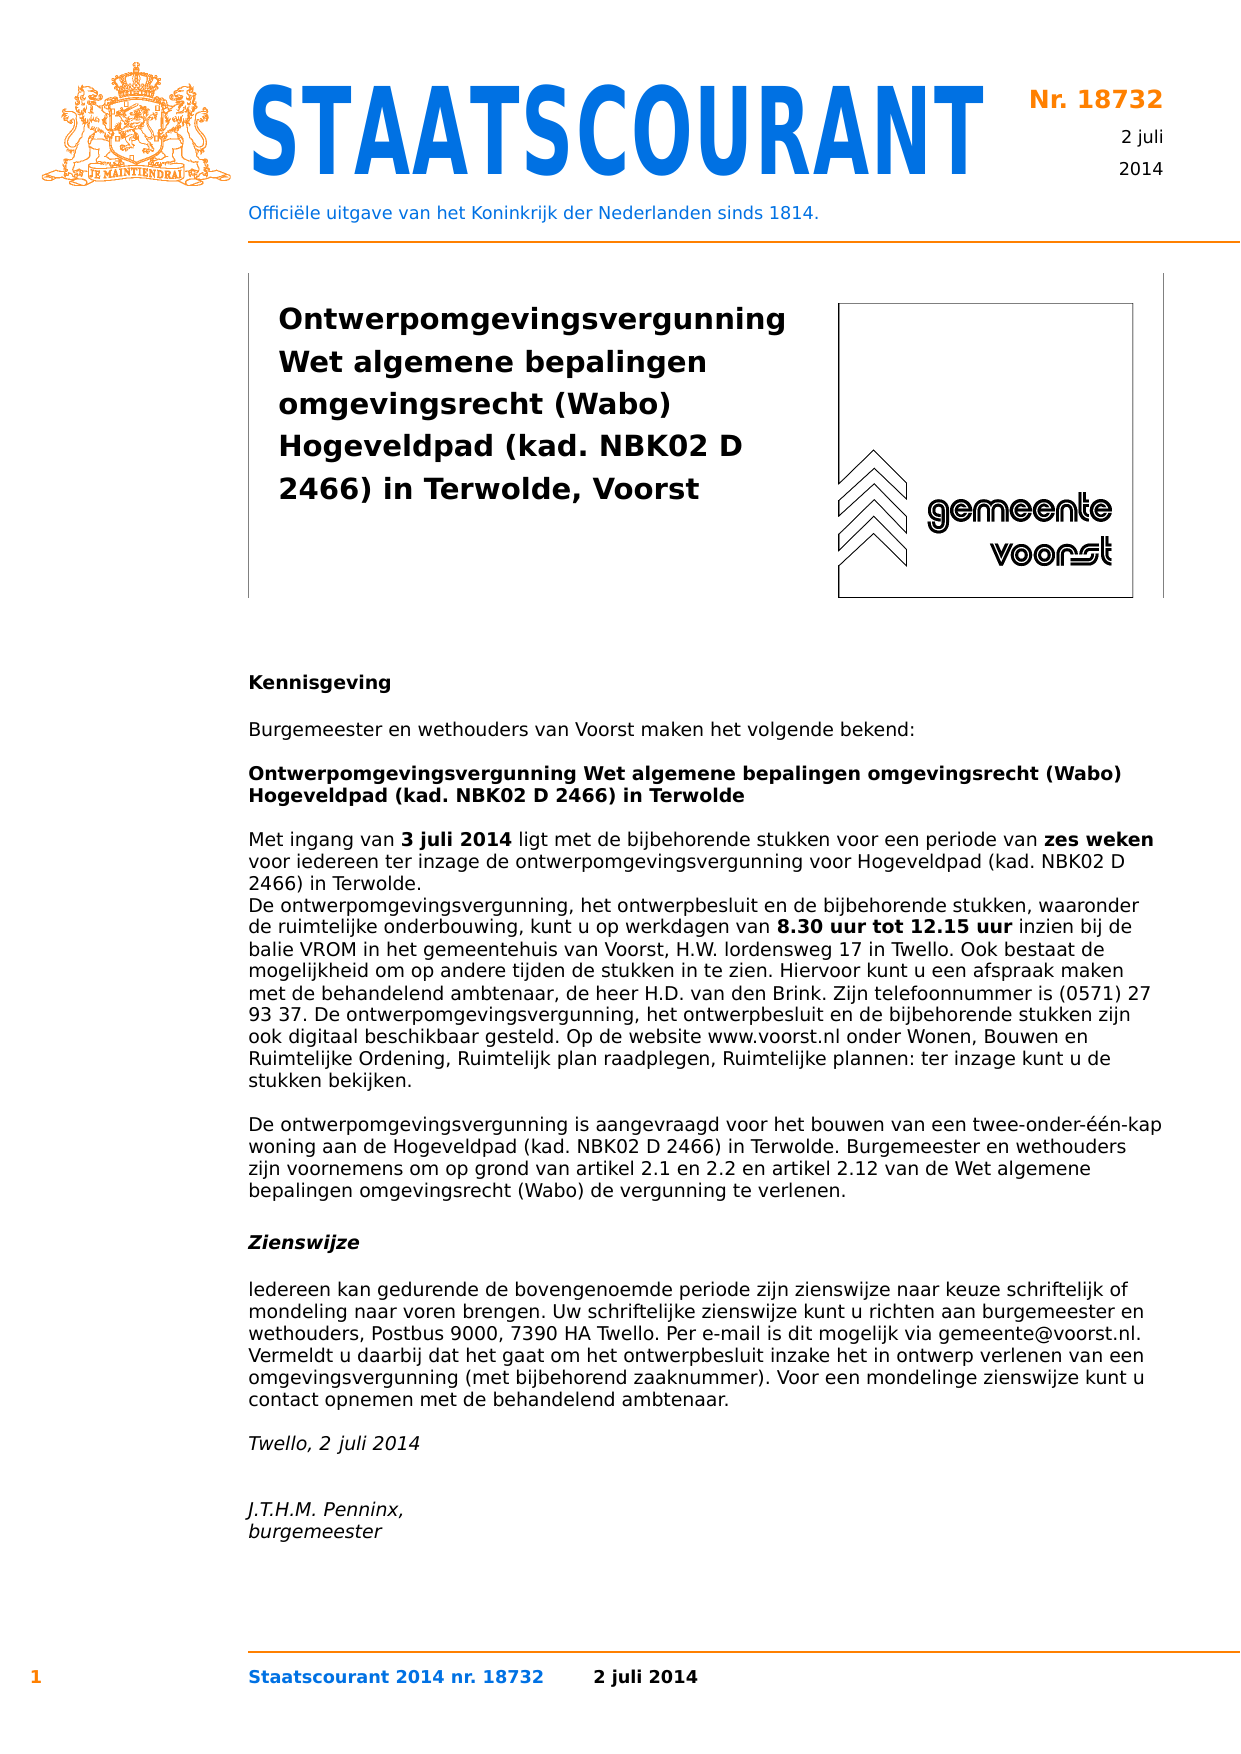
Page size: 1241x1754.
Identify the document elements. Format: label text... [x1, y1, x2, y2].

text J.T.H.M. Penninx, burgemeester [248, 1477, 1163, 1543]
text ledereen kan gedurende de bovengenoemde periode zijn zienswijze naar keuze schriftelijk of mondeling naar voren brengen. Uw schriftelijke zienswijze kunt u richten aan burgemeester en wethouders, Postbus 9000, 7390 HA Twello. Per e-mail is dit mogelijk via gemeente@voorst.nl. Vermeldt u daarbij dat het gaat om het ontwerpbesluit inzake het in ontwerp verlenen van een omgevingsvergunning (met bijbehorend zaaknummer). Voor een mondelinge zienswijze kunt u contact opnemen met de behandelend ambtenaar. [248, 1279, 1163, 1411]
text Twello, 2 juli 2014 [248, 1433, 1163, 1455]
text De ontwerpomgevingsvergunning, het ontwerpbesluit en de bijbehorende stukken, waaronder de ruimtelijke onderbouwing, kunt u op werkdagen van 8.30 uur tot 12.15 uur inzien bij de balie VROM in het gemeentehuis van Voorst, H.W. lordensweg 17 in Twello. Ook bestaat de mogelijkheid om op andere tijden de stukken in te zien. Hiervoor kunt u een afspraak maken met de behandelend ambtenaar, de heer H.D. van den Brink. Zijn telefoonnummer is (0571) 27 93 37. De ontwerpomgevingsvergunning, het ontwerpbesluit en de bijbehorende stukken zijn ook digitaal beschikbaar gesteld. Op de website www.voorst.nl onder Wonen, Bouwen en Ruimtelijke Ordening, Ruimtelijk plan raadplegen, Ruimtelijke plannen: ter inzage kunt u de stukken bekijken. [248, 894, 1163, 1092]
table_header Nr. 18732 [998, 62, 1240, 121]
text Ontwerpomgevingsvergunning Wet algemene bepalingen omgevingsrecht (Wabo) Hogeveldpad (kad. NBK02 D 2466) in Terwolde [248, 763, 1163, 807]
subtitle Kennisgeving [248, 672, 1163, 694]
table_header STAATSCOURANT [248, 62, 998, 203]
table_cell 2 juli [998, 121, 1240, 153]
table_cell 2014 [998, 153, 1240, 203]
text De ontwerpomgevingsvergunning is aangevraagd voor het bouwen van een twee-onder-één-kap woning aan de Hogeveldpad (kad. NBK02 D 2466) in Terwolde. Burgemeester en wethouders zijn voornemens om op grond van artikel 2.1 en 2.2 en artikel 2.12 van de Wet algemene bepalingen omgevingsrecht (Wabo) de vergunning te verlenen. [248, 1114, 1163, 1202]
subtitle Zienswijze [248, 1232, 1163, 1254]
table_header [25, 62, 248, 241]
picture [41, 62, 231, 186]
text Met ingang van 3 juli 2014 ligt met de bijbehorende stukken voor een periode van zes weken voor iedereen ter inzage de ontwerpomgevingsvergunning voor Hogeveldpad (kad. NBK02 D 2466) in Terwolde. [248, 828, 1163, 894]
subtitle Ontwerpomgevingsvergunning Wet algemene bepalingen omgevingsrecht (Wabo) Hogeveldpad (kad. NBK02 D 2466) in Terwolde, Voorst [249, 273, 1163, 598]
table_cell Officiële uitgave van het Koninkrijk der Nederlanden sinds 1814. [248, 203, 1240, 241]
text Burgemeester en wethouders van Voorst maken het volgende bekend: [248, 719, 1163, 741]
picture [838, 302, 1134, 598]
